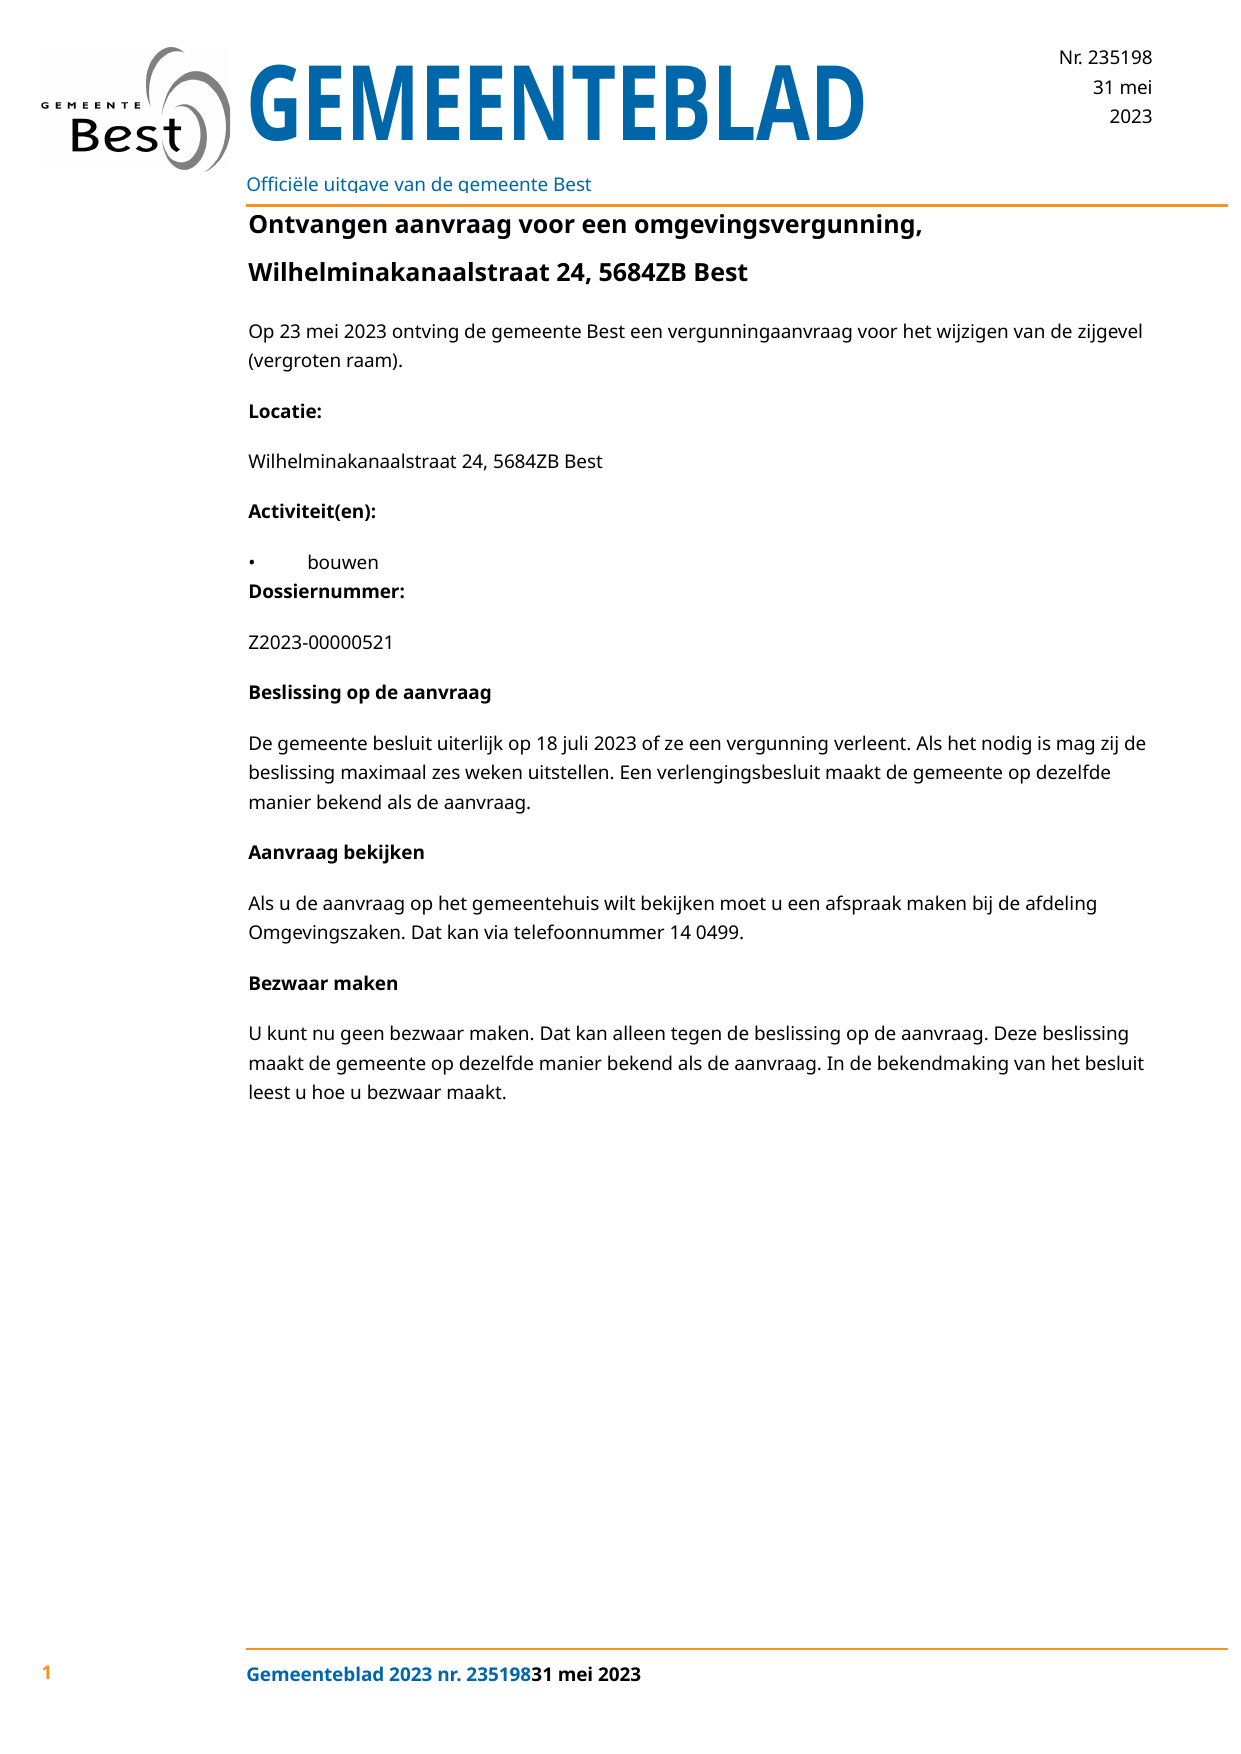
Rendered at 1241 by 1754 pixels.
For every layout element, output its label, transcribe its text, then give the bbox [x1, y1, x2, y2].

text Locatie: [248, 398, 1152, 424]
text Aanvraag bekijken [248, 839, 1152, 865]
picture [41, 47, 231, 172]
text Wilhelminakanaalstraat 24, 5684ZB Best [248, 448, 1152, 474]
text Activiteit(en): [248, 499, 1152, 524]
text Ontvangen aanvraag voor een omgevingsvergunning, Wilhelminakanaalstraat 24, 5684ZB Best [248, 207, 1152, 288]
list bouwen [248, 549, 1152, 575]
text Z2023-00000521 [248, 629, 1152, 655]
text De gemeente besluit uiterlijk op 18 juli 2023 of ze een vergunning verleent. Als het nodig is mag zij de beslissing maximaal zes weken uitstellen. Een verlengingsbesluit maakt de gemeente op dezelfde manier bekend als de aanvraag. [248, 730, 1152, 815]
text U kunt nu geen bezwaar maken. Dat kan alleen tegen de beslissing op de aanvraag. Deze beslissing maakt de gemeente op dezelfde manier bekend als de aanvraag. In de bekendmaking van het besluit leest u hoe u bezwaar maakt. [248, 1020, 1152, 1105]
text Beslissing op de aanvraag [248, 679, 1152, 705]
text Bezwaar maken [248, 970, 1152, 996]
text Op 23 mei 2023 ontving de gemeente Best een vergunningaanvraag voor het wijzigen van de zijgevel (vergroten raam). [248, 318, 1152, 373]
text Als u de aanvraag op het gemeentehuis wilt bekijken moet u een afspraak maken bij de afdeling Omgevingszaken. Dat kan via telefoonnummer 14 0499. [248, 890, 1152, 945]
text Dossiernummer: [248, 579, 1152, 604]
